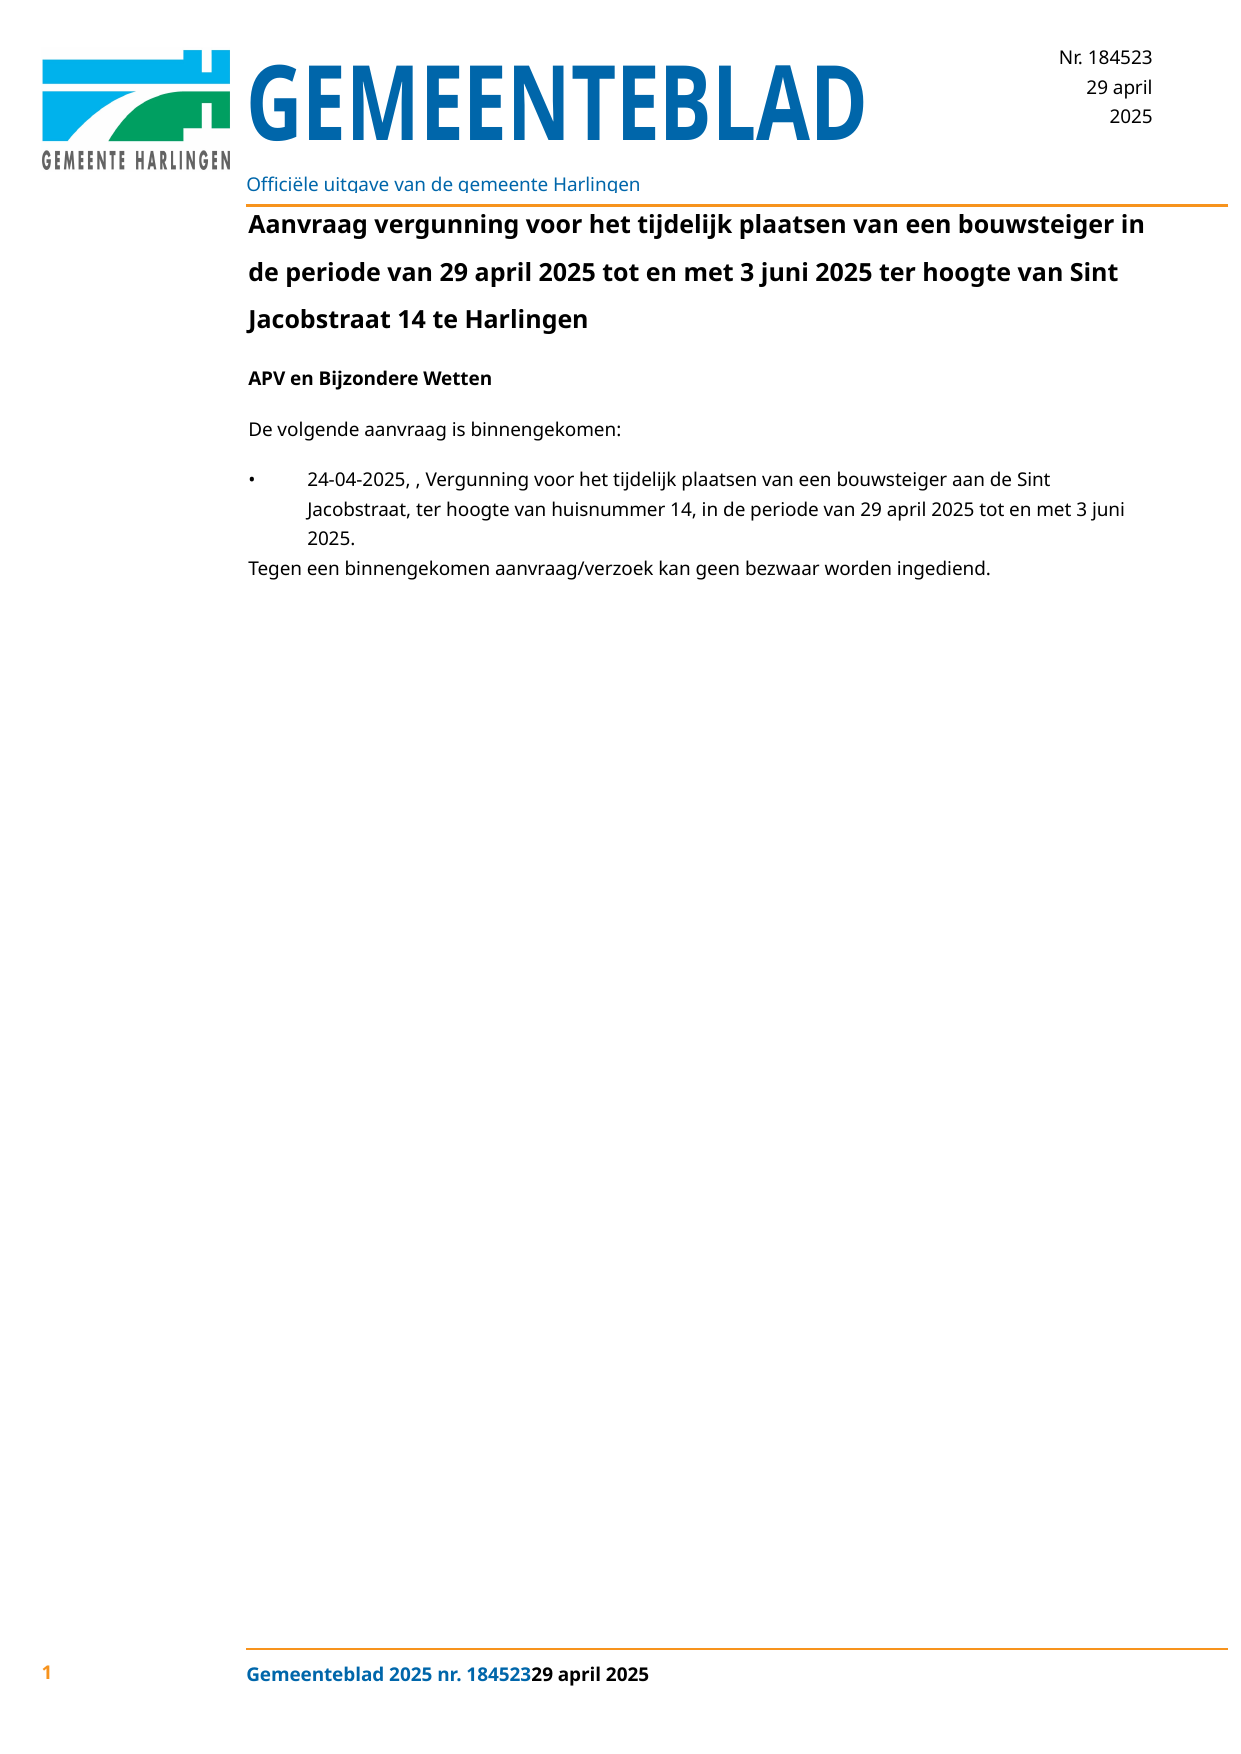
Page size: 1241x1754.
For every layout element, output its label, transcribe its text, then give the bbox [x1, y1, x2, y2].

text APV en Bijzondere Wetten [248, 366, 1152, 391]
text De volgende aanvraag is binnengekomen: [248, 416, 1152, 442]
text Aanvraag vergunning voor het tijdelijk plaatsen van een bouwsteiger in de periode van 29 april 2025 tot en met 3 juni 2025 ter hoogte van Sint Jacobstraat 14 te Harlingen [248, 207, 1152, 336]
picture [41, 47, 231, 172]
text Tegen een binnengekomen aanvraag/verzoek kan geen bezwaar worden ingediend. [248, 555, 1152, 581]
list 24-04-2025, , Vergunning voor het tijdelijk plaatsen van een bouwsteiger aan de Sint Jacobstraat, ter hoogte van huisnummer 14, in de periode van 29 april 2025 tot en met 3 juni 2025. [248, 466, 1152, 551]
